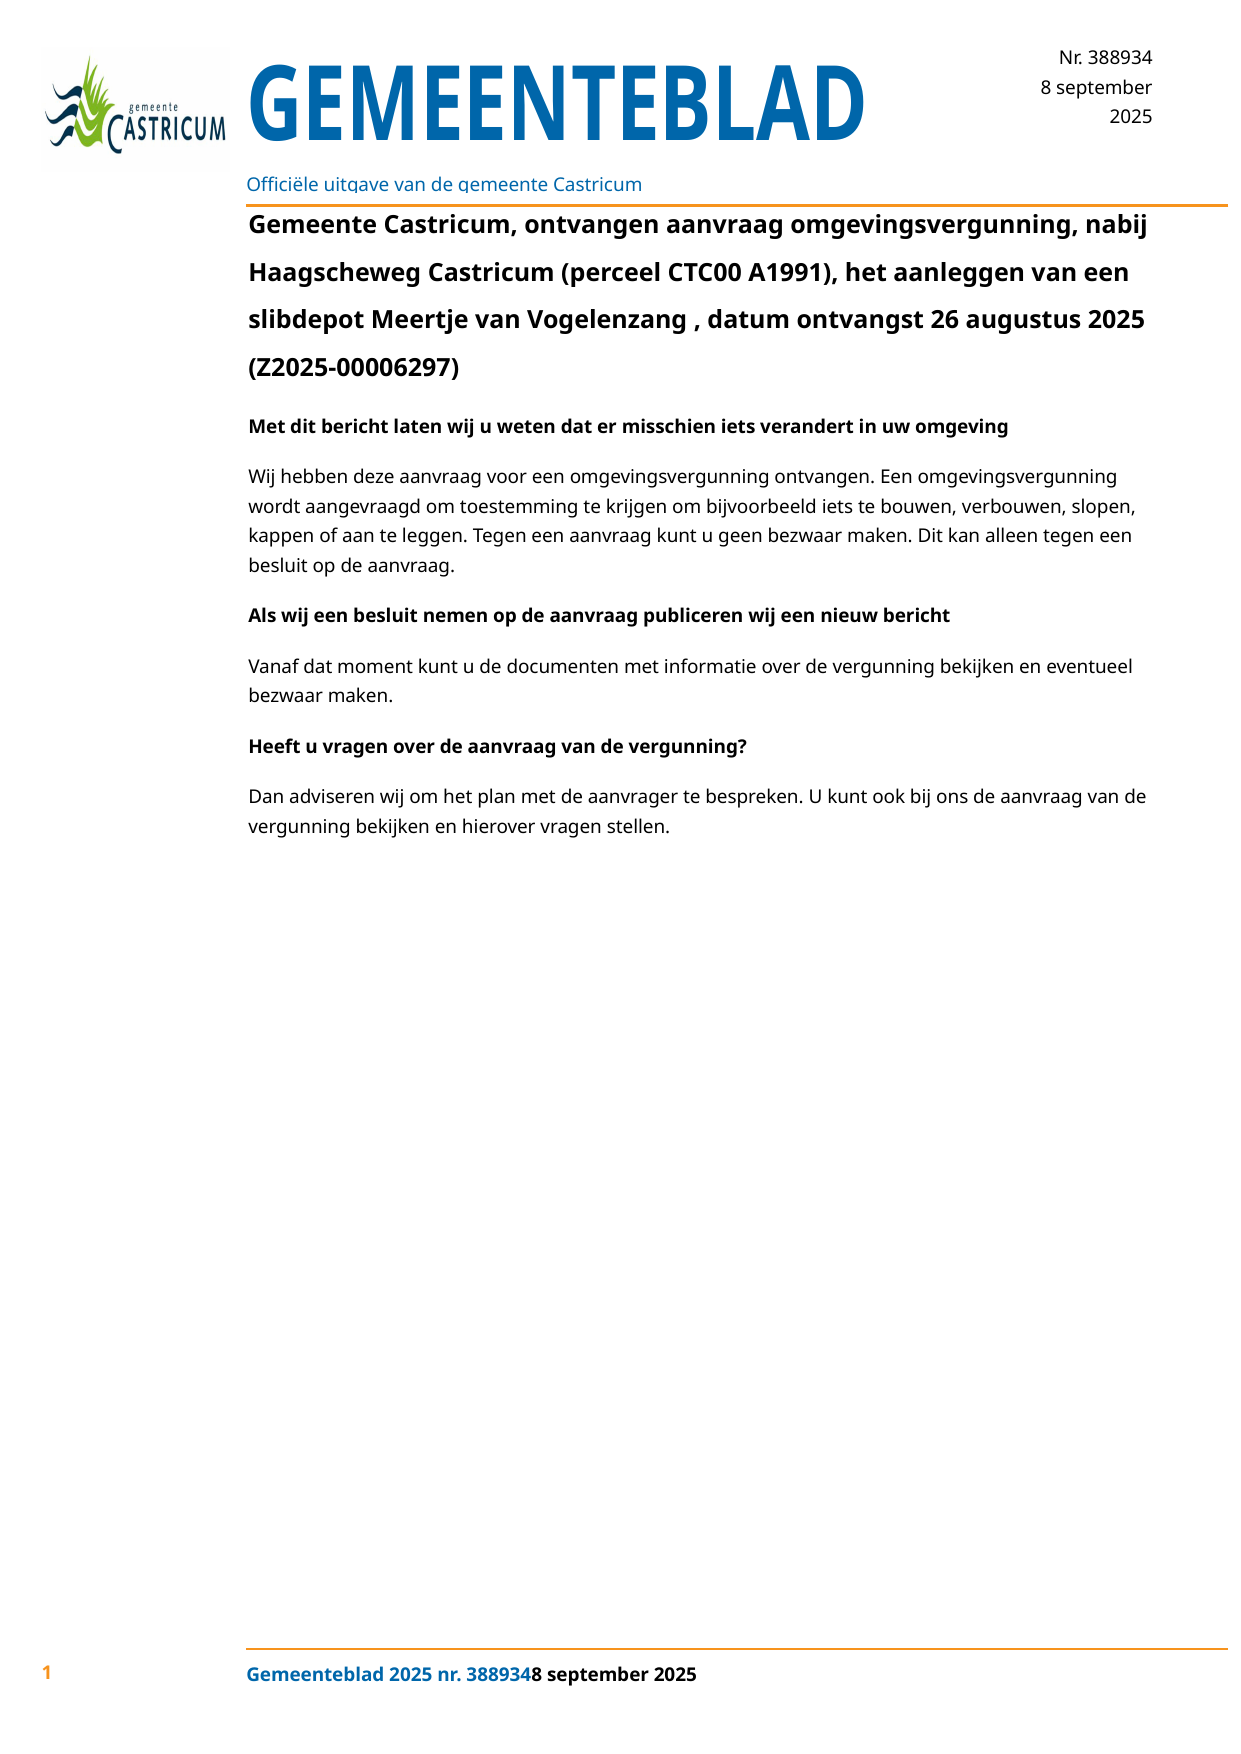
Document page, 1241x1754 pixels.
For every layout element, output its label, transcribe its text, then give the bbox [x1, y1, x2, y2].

text Met dit bericht laten wij u weten dat er misschien iets verandert in uw omgeving [248, 413, 1152, 439]
text Vanaf dat moment kunt u de documenten met informatie over de vergunning bekijken en eventueel bezwaar maken. [248, 653, 1152, 708]
text Wij hebben deze aanvraag voor een omgevingsvergunning ontvangen. Een omgevingsvergunning wordt aangevraagd om toestemming te krijgen om bijvoorbeeld iets te bouwen, verbouwen, slopen, kappen of aan te leggen. Tegen een aanvraag kunt u geen bezwaar maken. Dit kan alleen tegen een besluit op de aanvraag. [248, 463, 1152, 578]
text Als wij een besluit nemen op de aanvraag publiceren wij een nieuw bericht [248, 603, 1152, 628]
picture [41, 47, 231, 172]
text Heeft u vragen over de aanvraag van de vergunning? [248, 733, 1152, 759]
text Dan adviseren wij om het plan met de aanvrager te bespreken. U kunt ook bij ons de aanvraag van de vergunning bekijken en hierover vragen stellen. [248, 783, 1152, 839]
text Gemeente Castricum, ontvangen aanvraag omgevingsvergunning, nabij Haagscheweg Castricum (perceel CTC00 A1991), het aanleggen van een slibdepot Meertje van Vogelenzang , datum ontvangst 26 augustus 2025 (Z2025-00006297) [248, 207, 1152, 384]
